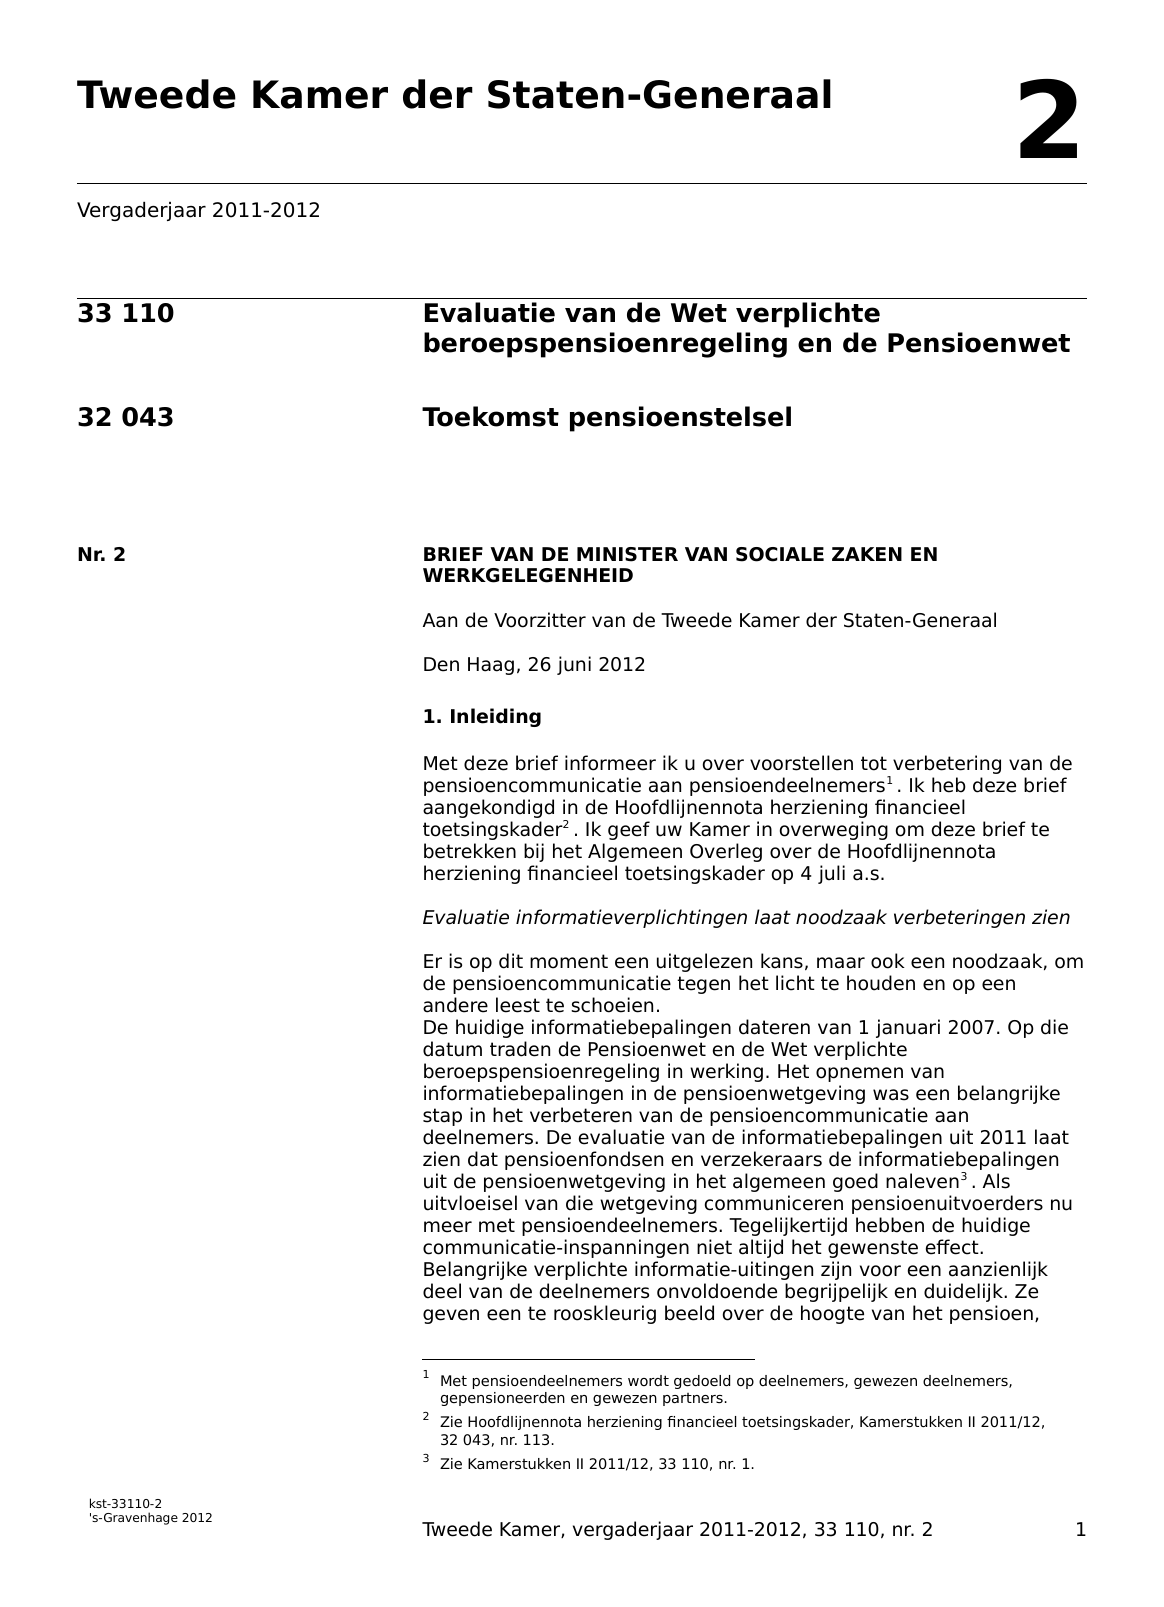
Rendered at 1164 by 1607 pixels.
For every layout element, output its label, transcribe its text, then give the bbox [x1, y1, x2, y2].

text De huidige informatiebepalingen dateren van 1 januari 2007. Op die datum traden de Pensioenwet en de Wet verplichte beroepspensioenregeling in werking. Het opnemen van informatiebepalingen in de pensioenwetgeving was een belangrijke stap in het verbeteren van de pensioencommunicatie aan deelnemers. De evaluatie van de informatiebepalingen uit 2011 laat zien dat pensioenfondsen en verzekeraars de informatiebepalingen uit de pensioenwetgeving in het algemeen goed naleven. Als uitvloeisel van die wetgeving communiceren pensioenuitvoerders nu meer met pensioendeelnemers. Tegelijkertijd hebben de huidige communicatie-inspanningen niet altijd het gewenste effect. Belangrijke verplichte informatie-uitingen zijn voor een aanzienlijk deel van de deelnemers onvoldoende begrijpelijk en duidelijk. Ze geven een te rooskleurig beeld over de hoogte van het pensioen, [422, 1017, 1087, 1324]
text Met deze brief informeer ik u over voorstellen tot verbetering van de pensioencommunicatie aan pensioendeelnemers. Ik heb deze brief aangekondigd in de Hoofdlijnennota herziening financieel toetsingskader. Ik geef uw Kamer in overweging om deze brief te betrekken bij het Algemeen Overleg over de Hoofdlijnennota herziening financieel toetsingskader op 4 juli a.s. [422, 753, 1087, 884]
text Er is op dit moment een uitgelezen kans, maar ook een noodzaak, om de pensioencommunicatie tegen het licht te houden en op een andere leest te schoeien. [422, 951, 1087, 1017]
text Zie Hoofdlijnennota herziening financieel toetsingskader, Kamerstukken II 2011/12, 32 043, nr. 113. [422, 1410, 1087, 1449]
text Aan de Voorzitter van de Tweede Kamer der Staten-Generaal [422, 609, 1087, 632]
text 's-Gravenhage 2012 [88, 1511, 323, 1525]
text Zie Kamerstukken II 2011/12, 33 110, nr. 1. [422, 1452, 1087, 1474]
subtitle 33 110 Evaluatie van de Wet verplichte beroepspensioenregeling en de Pensioenwet [77, 299, 1087, 358]
text Den Haag, 26 juni 2012 [422, 654, 1087, 676]
table_header Tweede Kamer der Staten-Generaal [77, 59, 886, 183]
table_cell Vergaderjaar 2011-2012 [77, 184, 1087, 298]
subtitle 1. Inleiding [422, 706, 1087, 728]
text Met pensioendeelnemers wordt gedoeld op deelnemers, gewezen deelnemers, gepensioneerden en gewezen partners. [422, 1368, 1087, 1407]
subtitle 32 043 Toekomst pensioenstelsel [77, 403, 1087, 432]
subtitle Evaluatie informatieverplichtingen laat noodzaak verbeteringen zien [422, 907, 1087, 929]
table_header 2 [886, 59, 1087, 183]
subtitle Nr. 2 BRIEF VAN DE MINISTER VAN SOCIALE ZAKEN EN WERKGELEGENHEID [77, 543, 1087, 587]
text kst-33110-2 [88, 1497, 323, 1511]
